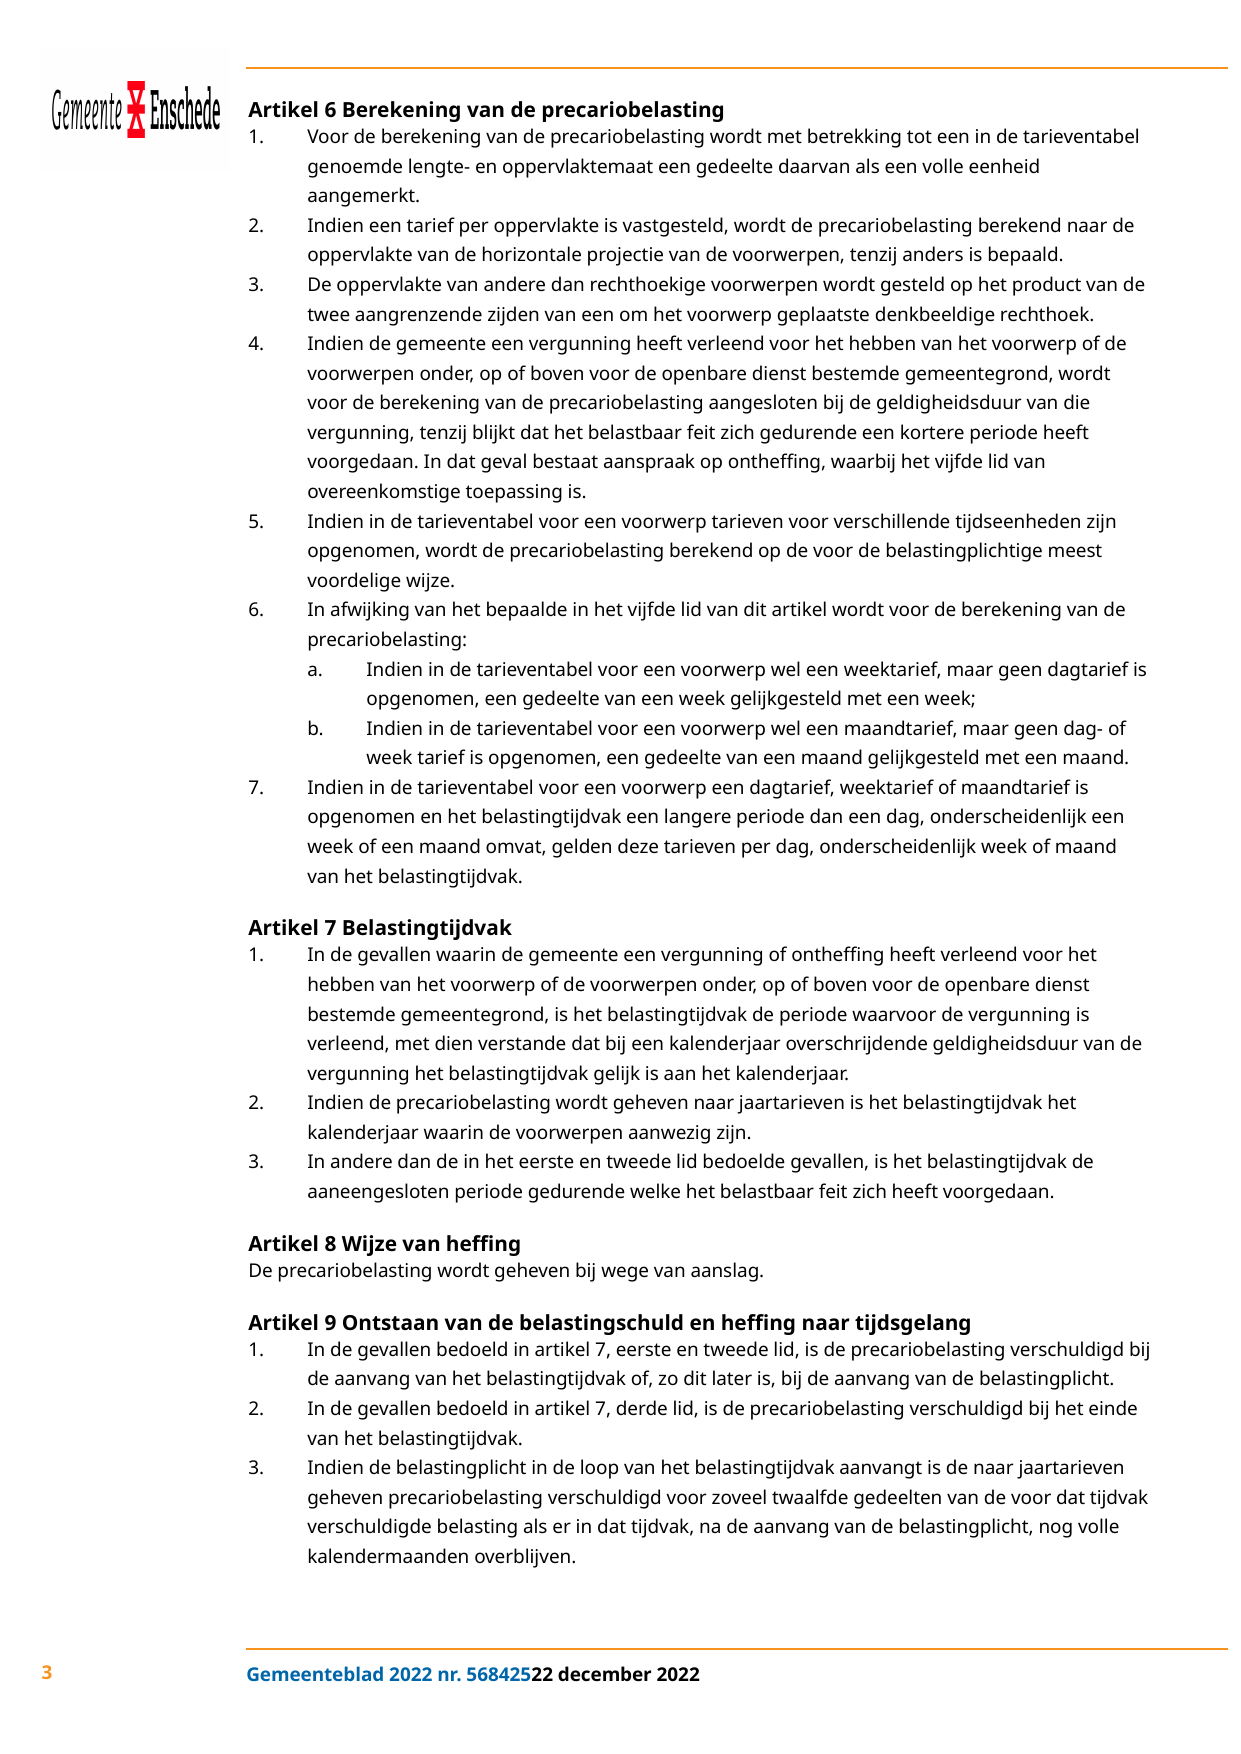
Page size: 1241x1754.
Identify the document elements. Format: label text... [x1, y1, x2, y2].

text Artikel 6 Berekening van de precariobelasting [248, 95, 1152, 123]
list Indien in de tarieventabel voor een voorwerp wel een maandtarief, maar geen dag- of week tarief is opgenomen, een gedeelte van een maand gelijkgesteld met een maand. [307, 715, 1152, 770]
text De precariobelasting wordt geheven bij wege van aanslag. [248, 1257, 1152, 1283]
list Indien in de tarieventabel voor een voorwerp wel een weektarief, maar geen dagtarief is opgenomen, een gedeelte van een week gelijkgesteld met een week; [307, 656, 1152, 711]
list In de gevallen bedoeld in artikel 7, eerste en tweede lid, is de precariobelasting verschuldigd bij de aanvang van het belastingtijdvak of, zo dit later is, bij de aanvang van de belastingplicht. [248, 1336, 1152, 1391]
list Indien de gemeente een vergunning heeft verleend voor het hebben van het voorwerp of de voorwerpen onder, op of boven voor de openbare dienst bestemde gemeentegrond, wordt voor de berekening van de precariobelasting aangesloten bij de geldigheidsduur van die vergunning, tenzij blijkt dat het belastbaar feit zich gedurende een kortere periode heeft voorgedaan. In dat geval bestaat aanspraak op ontheffing, waarbij het vijfde lid van overeenkomstige toepassing is. [248, 330, 1152, 504]
list In de gevallen waarin de gemeente een vergunning of ontheffing heeft verleend voor het hebben van het voorwerp of de voorwerpen onder, op of boven voor de openbare dienst bestemde gemeentegrond, is het belastingtijdvak de periode waarvoor de vergunning is verleend, met dien verstande dat bij een kalenderjaar overschrijdende geldigheidsduur van de vergunning het belastingtijdvak gelijk is aan het kalenderjaar. [248, 942, 1152, 1086]
list Indien de precariobelasting wordt geheven naar jaartarieven is het belastingtijdvak het kalenderjaar waarin de voorwerpen aanwezig zijn. [248, 1089, 1152, 1145]
list Voor de berekening van de precariobelasting wordt met betrekking tot een in de tarieventabel genoemde lengte- en oppervlaktemaat een gedeelte daarvan als een volle eenheid aangemerkt. [248, 123, 1152, 208]
text Artikel 7 Belastingtijdvak [248, 913, 1152, 942]
picture [41, 47, 231, 172]
list Indien de belastingplicht in de loop van het belastingtijdvak aanvangt is de naar jaartarieven geheven precariobelasting verschuldigd voor zoveel twaalfde gedeelten van de voor dat tijdvak verschuldigde belasting als er in dat tijdvak, na de aanvang van de belastingplicht, nog volle kalendermaanden overblijven. [248, 1454, 1152, 1569]
list Indien in de tarieventabel voor een voorwerp tarieven voor verschillende tijdseenheden zijn opgenomen, wordt de precariobelasting berekend op de voor de belastingplichtige meest voordelige wijze. [248, 508, 1152, 593]
list In andere dan de in het eerste en tweede lid bedoelde gevallen, is het belastingtijdvak de aaneengesloten periode gedurende welke het belastbaar feit zich heeft voorgedaan. [248, 1149, 1152, 1204]
list De oppervlakte van andere dan rechthoekige voorwerpen wordt gesteld op het product van de twee aangrenzende zijden van een om het voorwerp geplaatste denkbeeldige rechthoek. [248, 271, 1152, 326]
list In afwijking van het bepaalde in het vijfde lid van dit artikel wordt voor de berekening van de precariobelasting: [248, 597, 1152, 652]
list Indien een tarief per oppervlakte is vastgesteld, wordt de precariobelasting berekend naar de oppervlakte van de horizontale projectie van de voorwerpen, tenzij anders is bepaald. [248, 212, 1152, 267]
list Indien in de tarieventabel voor een voorwerp een dagtarief, weektarief of maandtarief is opgenomen en het belastingtijdvak een langere periode dan een dag, onderscheidenlijk een week of een maand omvat, gelden deze tarieven per dag, onderscheidenlijk week of maand van het belastingtijdvak. [248, 774, 1152, 888]
text Artikel 9 Ontstaan van de belastingschuld en heffing naar tijdsgelang [248, 1308, 1152, 1336]
text Artikel 8 Wijze van heffing [248, 1229, 1152, 1257]
list In de gevallen bedoeld in artikel 7, derde lid, is de precariobelasting verschuldigd bij het einde van het belastingtijdvak. [248, 1395, 1152, 1451]
